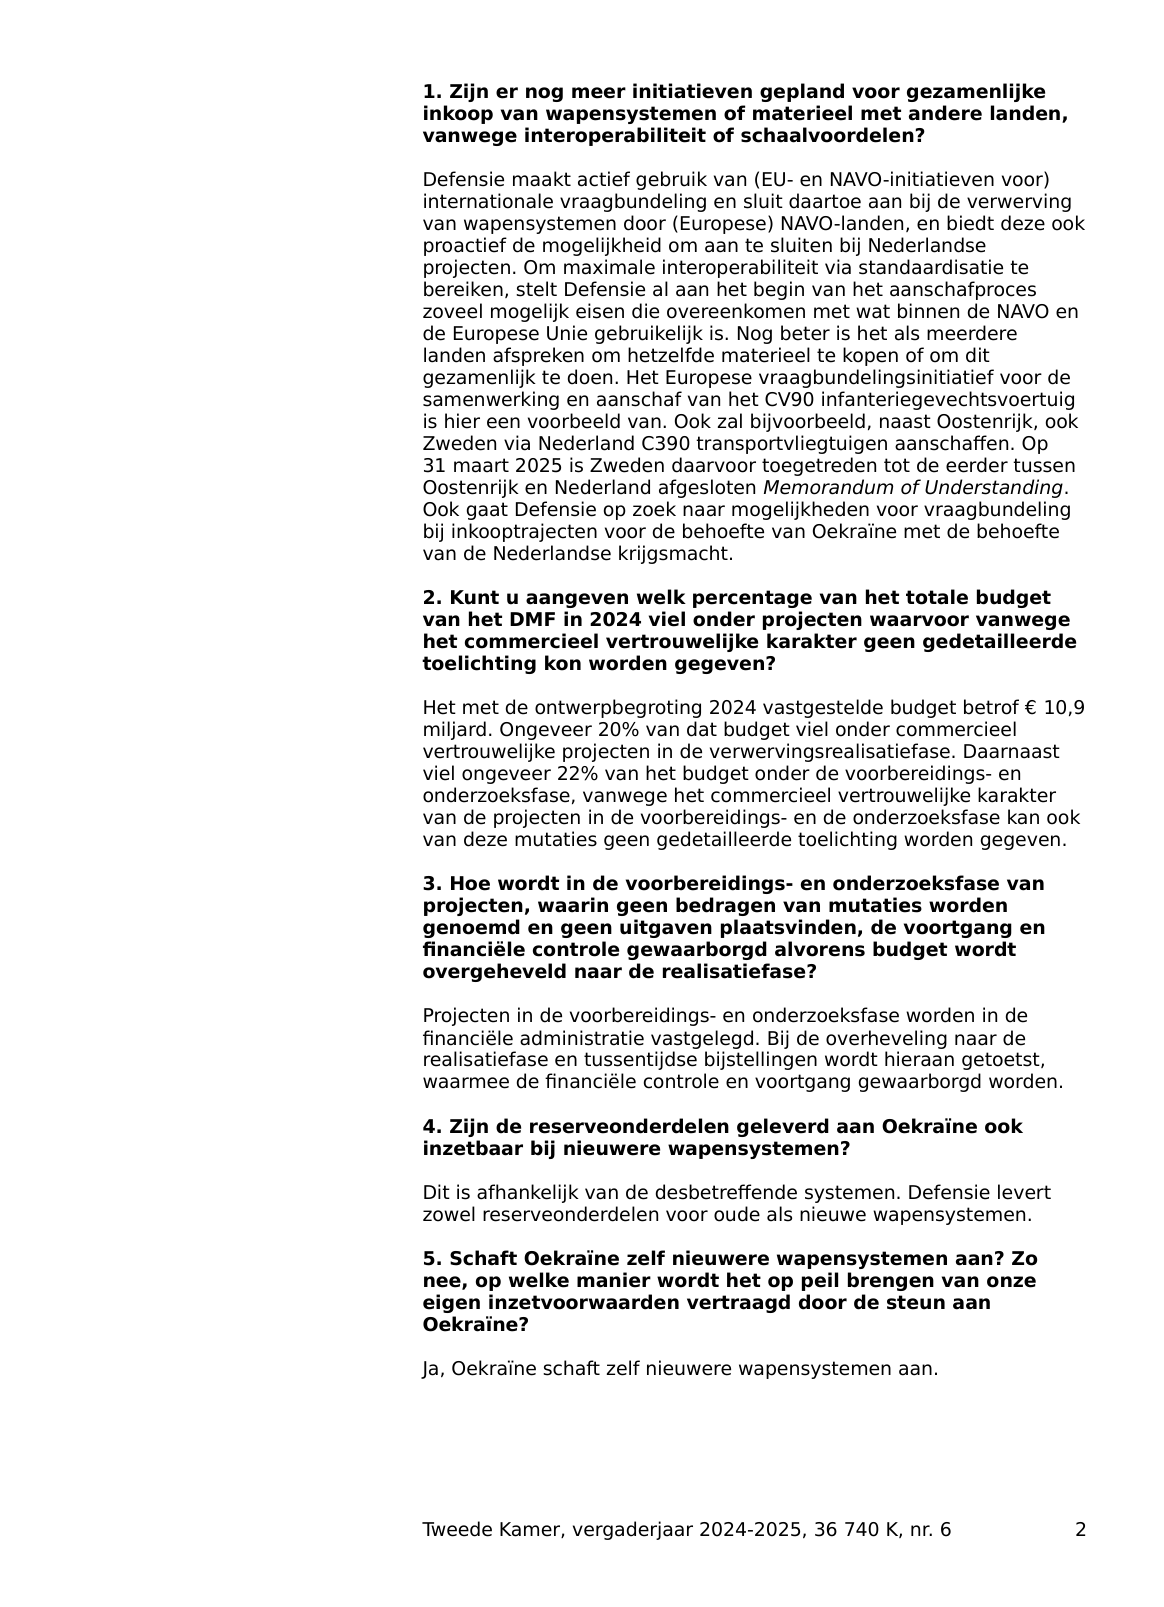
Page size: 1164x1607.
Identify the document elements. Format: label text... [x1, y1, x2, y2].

text Het met de ontwerpbegroting 2024 vastgestelde budget betrof € 10,9 miljard. Ongeveer 20% van dat budget viel onder commercieel vertrouwelijke projecten in de verwervingsrealisatiefase. Daarnaast viel ongeveer 22% van het budget onder de voorbereidings- en onderzoeksfase, vanwege het commercieel vertrouwelijke karakter van de projecten in de voorbereidings- en de onderzoeksfase kan ook van deze mutaties geen gedetailleerde toelichting worden gegeven. [422, 697, 1087, 851]
text Projecten in de voorbereidings- en onderzoeksfase worden in de financiële administratie vastgelegd. Bij de overheveling naar de realisatiefase en tussentijdse bijstellingen wordt hieraan getoetst, waarmee de financiële controle en voortgang gewaarborgd worden. [422, 1005, 1087, 1093]
text 1. Zijn er nog meer initiatieven gepland voor gezamenlijke inkoop van wapensystemen of materieel met andere landen, vanwege interoperabiliteit of schaalvoordelen? [422, 81, 1087, 147]
text 5. Schaft Oekraïne zelf nieuwere wapensystemen aan? Zo nee, op welke manier wordt het op peil brengen van onze eigen inzetvoorwaarden vertraagd door de steun aan Oekraïne? [422, 1248, 1087, 1336]
text Ja, Oekraïne schaft zelf nieuwere wapensystemen aan. [422, 1358, 1087, 1380]
text 3. Hoe wordt in de voorbereidings- en onderzoeksfase van projecten, waarin geen bedragen van mutaties worden genoemd en geen uitgaven plaatsvinden, de voortgang en financiële controle gewaarborgd alvorens budget wordt overgeheveld naar de realisatiefase? [422, 873, 1087, 983]
text 4. Zijn de reserveonderdelen geleverd aan Oekraïne ook inzetbaar bij nieuwere wapensystemen? [422, 1116, 1087, 1159]
text Dit is afhankelijk van de desbetreffende systemen. Defensie levert zowel reserveonderdelen voor oude als nieuwe wapensystemen. [422, 1182, 1087, 1226]
text 2. Kunt u aangeven welk percentage van het totale budget van het DMF in 2024 viel onder projecten waarvoor vanwege het commercieel vertrouwelijke karakter geen gedetailleerde toelichting kon worden gegeven? [422, 587, 1087, 675]
text Defensie maakt actief gebruik van (EU- en NAVO-initiatieven voor) internationale vraagbundeling en sluit daartoe aan bĳ de verwerving van wapensystemen door (Europese) NAVO-landen, en biedt deze ook proactief de mogelĳkheid om aan te sluiten bĳ Nederlandse projecten. Om maximale interoperabiliteit via standaardisatie te bereiken, stelt Defensie al aan het begin van het aanschafproces zoveel mogelĳk eisen die overeenkomen met wat binnen de NAVO en de Europese Unie gebruikelĳk is. Nog beter is het als meerdere landen afspreken om hetzelfde materieel te kopen of om dit gezamenlĳk te doen. Het Europese vraagbundelingsinitiatief voor de samenwerking en aanschaf van het CV90 infanteriegevechtsvoertuig is hier een voorbeeld van. Ook zal bijvoorbeeld, naast Oostenrijk, ook Zweden via Nederland C390 transportvliegtuigen aanschaffen. Op 31 maart 2025 is Zweden daarvoor toegetreden tot de eerder tussen Oostenrijk en Nederland afgesloten Memorandum of Understanding. Ook gaat Defensie op zoek naar mogelijkheden voor vraagbundeling bij inkooptrajecten voor de behoefte van Oekraïne met de behoefte van de Nederlandse krijgsmacht. [422, 169, 1087, 565]
